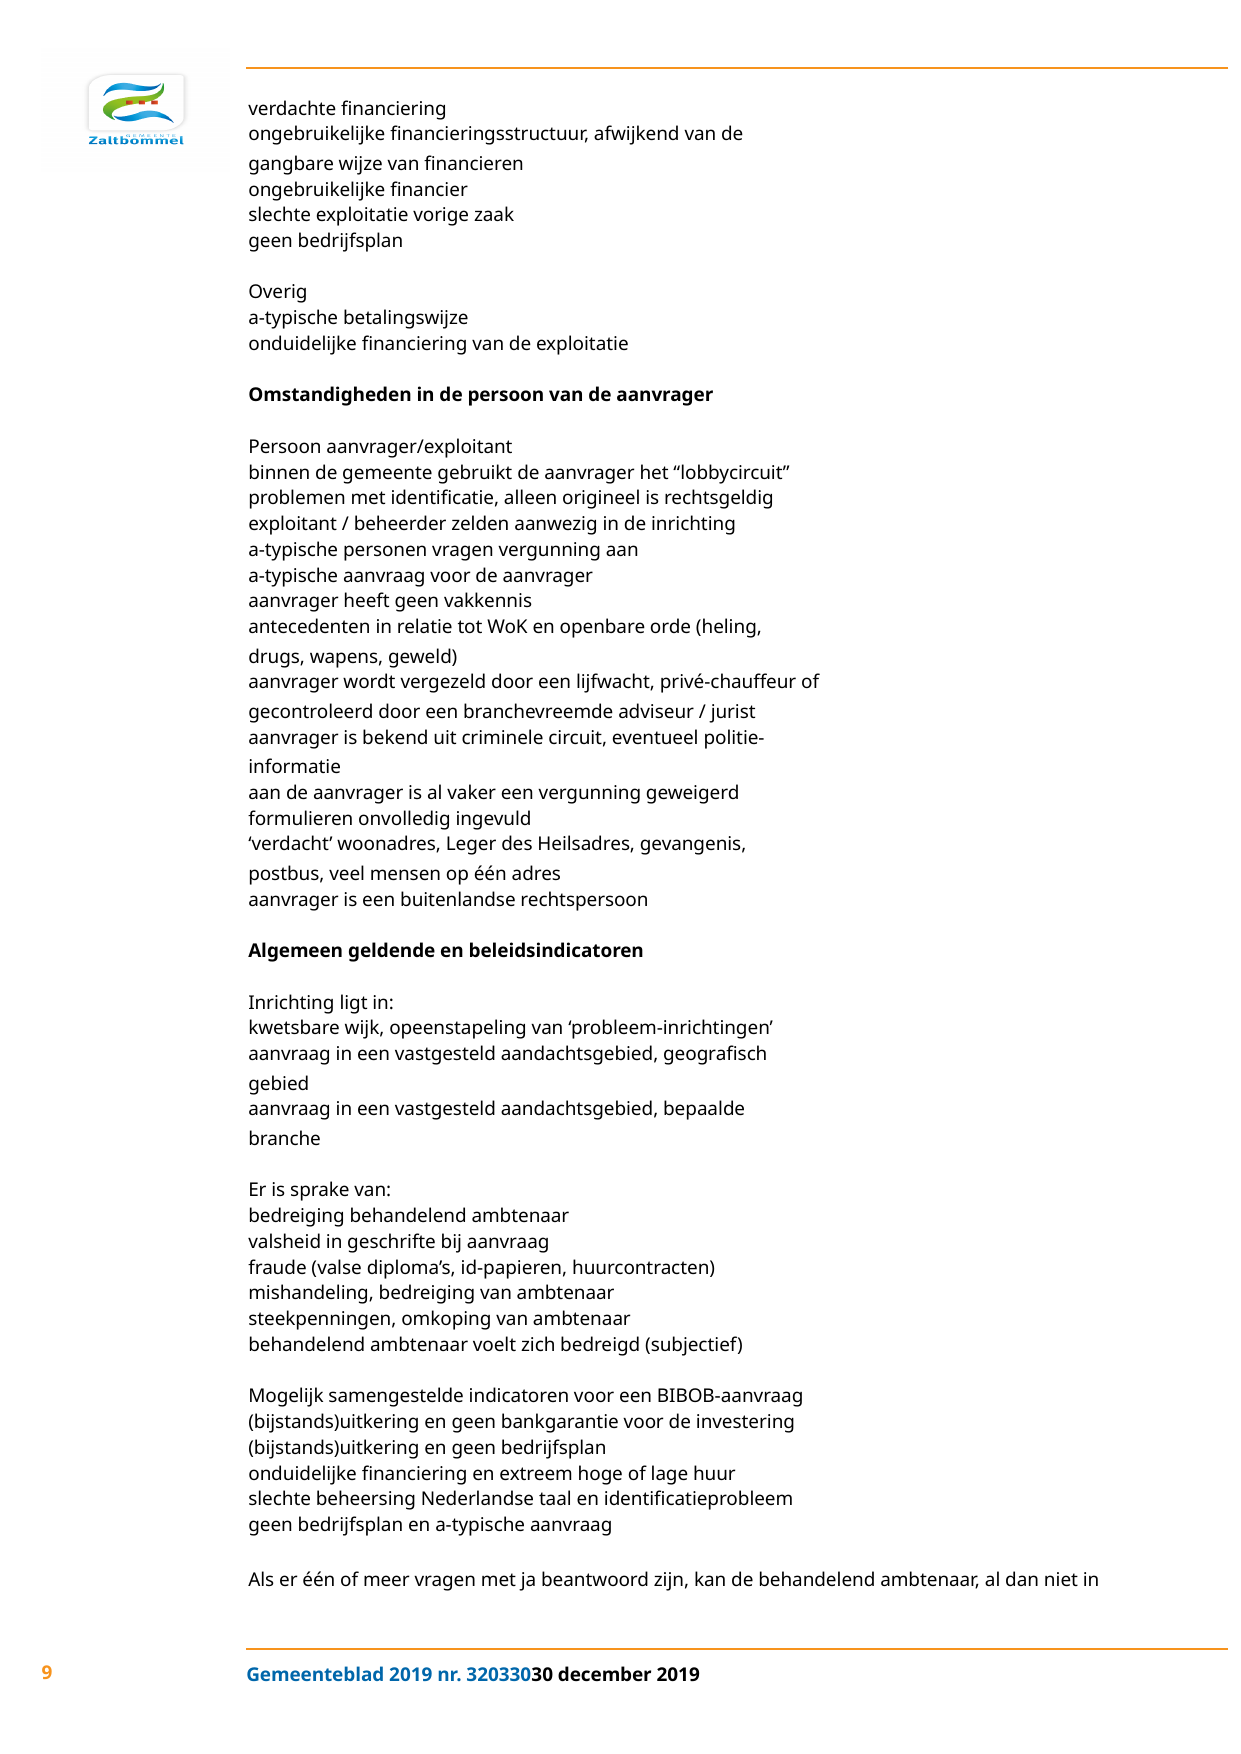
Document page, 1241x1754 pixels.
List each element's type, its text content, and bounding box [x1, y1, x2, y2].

table_cell ongebruikelijke financieringsstructuur, afwijkend van de gangbare wijze van financieren [248, 121, 822, 176]
table_cell behandelend ambtenaar voelt zich bedreigd (subjectief) [248, 1331, 822, 1357]
table_cell [822, 1511, 987, 1537]
table_cell aanvraag in een vastgesteld aandachtsgebied, geografisch gebied [248, 1040, 822, 1096]
table_cell binnen de gemeente gebruikt de aanvrager het “lobbycircuit” [248, 459, 822, 484]
table_cell [987, 510, 1152, 536]
table_cell onduidelijke financiering van de exploitatie [248, 330, 822, 356]
table_cell aanvrager is een buitenlandse rechtspersoon [248, 886, 822, 912]
table_cell [987, 1254, 1152, 1279]
table_cell [822, 1408, 987, 1434]
table_cell [987, 912, 1152, 937]
table_cell [822, 989, 987, 1014]
table_cell [987, 1305, 1152, 1331]
table_cell [987, 1280, 1152, 1305]
table_cell kwetsbare wijk, opeenstapeling van ‘probleem-inrichtingen’ [248, 1015, 822, 1040]
table_cell [987, 1485, 1152, 1511]
table_cell [987, 805, 1152, 831]
table_cell [987, 1511, 1152, 1537]
table_cell [822, 1228, 987, 1254]
table_cell (bijstands)uitkering en geen bankgarantie voor de investering [248, 1408, 822, 1434]
table_cell [248, 408, 822, 433]
table_cell Mogelijk samengestelde indicatoren voor een BIBOB-aanvraag [248, 1383, 822, 1408]
table_cell [987, 1331, 1152, 1357]
table_cell [822, 227, 987, 253]
table_cell [987, 989, 1152, 1014]
table_cell [987, 1408, 1152, 1434]
table_cell [987, 963, 1152, 989]
table_cell [822, 805, 987, 831]
table_cell slechte beheersing Nederlandse taal en identificatieprobleem [248, 1485, 822, 1511]
table_cell [822, 279, 987, 304]
text Als er één of meer vragen met ja beantwoord zijn, kan de behandelend ambtenaar, al dan niet in [248, 1566, 1152, 1592]
table_cell [822, 886, 987, 912]
table_cell [248, 912, 822, 937]
table_cell [987, 1177, 1152, 1202]
table_cell [822, 1305, 987, 1331]
table_cell [822, 938, 987, 963]
table_cell [822, 356, 987, 382]
table_cell [987, 305, 1152, 330]
table_cell [822, 536, 987, 562]
table_cell a-typische personen vragen vergunning aan [248, 536, 822, 562]
table_cell [822, 1434, 987, 1460]
table_cell [987, 382, 1152, 407]
table_cell [987, 433, 1152, 459]
table_cell ongebruikelijke financier [248, 176, 822, 202]
table_cell problemen met identificatie, alleen origineel is rechtsgeldig [248, 485, 822, 510]
table_cell Persoon aanvrager/exploitant [248, 433, 822, 459]
table_cell [822, 510, 987, 536]
table_cell [248, 1357, 822, 1382]
table_cell [987, 886, 1152, 912]
table_cell [987, 562, 1152, 587]
table_cell [822, 253, 987, 279]
table_cell [987, 1040, 1152, 1096]
table_cell [987, 724, 1152, 779]
table_cell [822, 1280, 987, 1305]
table_cell [822, 1383, 987, 1408]
table_cell [822, 459, 987, 484]
table_cell [822, 305, 987, 330]
table_cell [822, 669, 987, 724]
table_cell (bijstands)uitkering en geen bedrijfsplan [248, 1434, 822, 1460]
table_cell [987, 1203, 1152, 1228]
table_cell [822, 1096, 987, 1151]
table_cell [987, 1383, 1152, 1408]
table_cell [822, 1015, 987, 1040]
table_cell fraude (valse diploma’s, id-papieren, huurcontracten) [248, 1254, 822, 1279]
table_cell [822, 485, 987, 510]
table_cell [987, 1151, 1152, 1177]
table_cell [822, 1537, 987, 1563]
table_cell [248, 356, 822, 382]
table_cell [248, 253, 822, 279]
table_cell [987, 779, 1152, 805]
table_cell [987, 1460, 1152, 1485]
table_cell Omstandigheden in de persoon van de aanvrager [248, 382, 822, 407]
table_cell [822, 408, 987, 433]
table_cell [822, 1357, 987, 1382]
table_cell [822, 613, 987, 668]
table_cell bedreiging behandelend ambtenaar [248, 1203, 822, 1228]
table_cell exploitant / beheerder zelden aanwezig in de inrichting [248, 510, 822, 536]
table_cell [987, 176, 1152, 202]
table_cell [822, 724, 987, 779]
table_cell [987, 202, 1152, 227]
table_cell [987, 1357, 1152, 1382]
table_cell a-typische aanvraag voor de aanvrager [248, 562, 822, 587]
table_cell [248, 963, 822, 989]
table_cell [822, 1485, 987, 1511]
table_cell [822, 202, 987, 227]
table_cell [987, 831, 1152, 886]
table_cell [987, 253, 1152, 279]
table_cell [822, 330, 987, 356]
table_cell [822, 95, 987, 121]
table_cell [987, 95, 1152, 121]
table_cell [822, 1203, 987, 1228]
table_cell [822, 1151, 987, 1177]
table_cell [822, 382, 987, 407]
table_cell [822, 176, 987, 202]
table_cell steekpenningen, omkoping van ambtenaar [248, 1305, 822, 1331]
table_cell ‘verdacht’ woonadres, Leger des Heilsadres, gevangenis, postbus, veel mensen op één adres [248, 831, 822, 886]
table_cell [987, 938, 1152, 963]
table_cell [822, 1460, 987, 1485]
table_cell antecedenten in relatie tot WoK en openbare orde (heling, drugs, wapens, geweld) [248, 613, 822, 668]
table_cell formulieren onvolledig ingevuld [248, 805, 822, 831]
table_cell [822, 963, 987, 989]
table_cell geen bedrijfsplan [248, 227, 822, 253]
table_cell [987, 669, 1152, 724]
table_cell slechte exploitatie vorige zaak [248, 202, 822, 227]
table_cell [987, 1096, 1152, 1151]
table_cell [987, 279, 1152, 304]
table_cell [987, 485, 1152, 510]
table_cell [987, 588, 1152, 613]
table_cell [822, 779, 987, 805]
table_cell geen bedrijfsplan en a-typische aanvraag [248, 1511, 822, 1537]
table_cell verdachte financiering [248, 95, 822, 121]
table_cell [822, 562, 987, 587]
table_cell [822, 1177, 987, 1202]
table_cell Inrichting ligt in: [248, 989, 822, 1014]
table_cell [987, 536, 1152, 562]
table_cell [987, 227, 1152, 253]
table_cell [987, 1015, 1152, 1040]
table_cell [822, 831, 987, 886]
table_cell aanvrager wordt vergezeld door een lijfwacht, privé-chauffeur of gecontroleerd door een branchevreemde adviseur / jurist [248, 669, 822, 724]
table_cell valsheid in geschrifte bij aanvraag [248, 1228, 822, 1254]
table_cell [987, 408, 1152, 433]
table_cell [822, 433, 987, 459]
table_cell [987, 459, 1152, 484]
table_cell [822, 588, 987, 613]
table_cell [987, 613, 1152, 668]
table_cell a-typische betalingswijze [248, 305, 822, 330]
table_cell [822, 912, 987, 937]
table_cell Algemeen geldende en beleidsindicatoren [248, 938, 822, 963]
table_cell [822, 1040, 987, 1096]
table_cell [987, 1434, 1152, 1460]
table_cell [822, 1254, 987, 1279]
table_cell aan de aanvrager is al vaker een vergunning geweigerd [248, 779, 822, 805]
table_cell Overig [248, 279, 822, 304]
table_cell [248, 1537, 822, 1563]
table_cell [987, 1537, 1152, 1563]
table_cell [248, 1151, 822, 1177]
table_cell aanvraag in een vastgesteld aandachtsgebied, bepaalde branche [248, 1096, 822, 1151]
table_cell Er is sprake van: [248, 1177, 822, 1202]
table_cell [822, 1331, 987, 1357]
table_cell [987, 121, 1152, 176]
table_cell [987, 330, 1152, 356]
table_cell [822, 121, 987, 176]
picture [41, 47, 231, 172]
table_cell [987, 356, 1152, 382]
table_cell mishandeling, bedreiging van ambtenaar [248, 1280, 822, 1305]
table_cell [987, 1228, 1152, 1254]
table_cell onduidelijke financiering en extreem hoge of lage huur [248, 1460, 822, 1485]
table_cell aanvrager heeft geen vakkennis [248, 588, 822, 613]
table_cell aanvrager is bekend uit criminele circuit, eventueel politie-informatie [248, 724, 822, 779]
